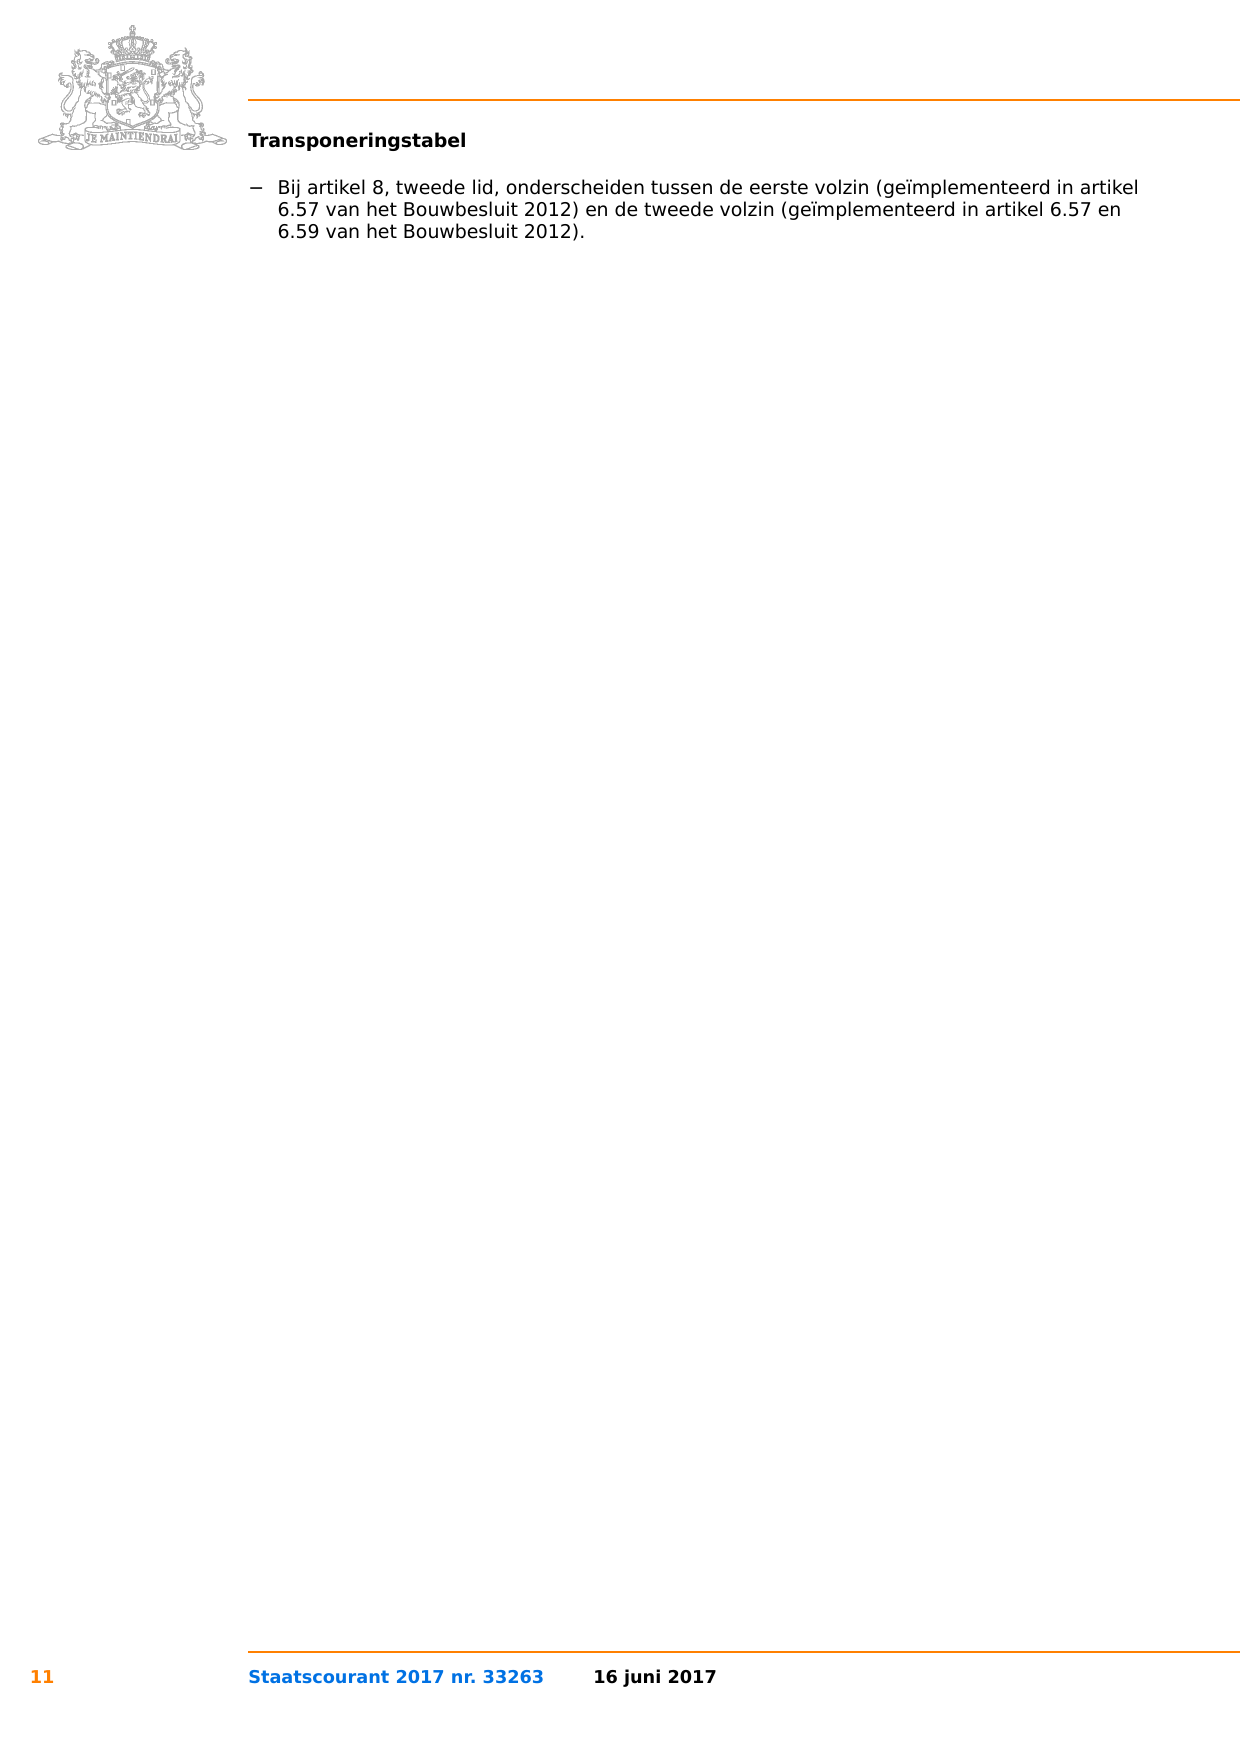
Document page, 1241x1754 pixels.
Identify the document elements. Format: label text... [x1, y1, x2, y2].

text − Bij artikel 8, tweede lid, onderscheiden tussen de eerste volzin (geïmplementeerd in artikel 6.57 van het Bouwbesluit 2012) en de tweede volzin (geïmplementeerd in artikel 6.57 en 6.59 van het Bouwbesluit 2012). [248, 177, 1163, 243]
subtitle Transponeringstabel [248, 130, 1163, 152]
picture [38, 25, 227, 150]
